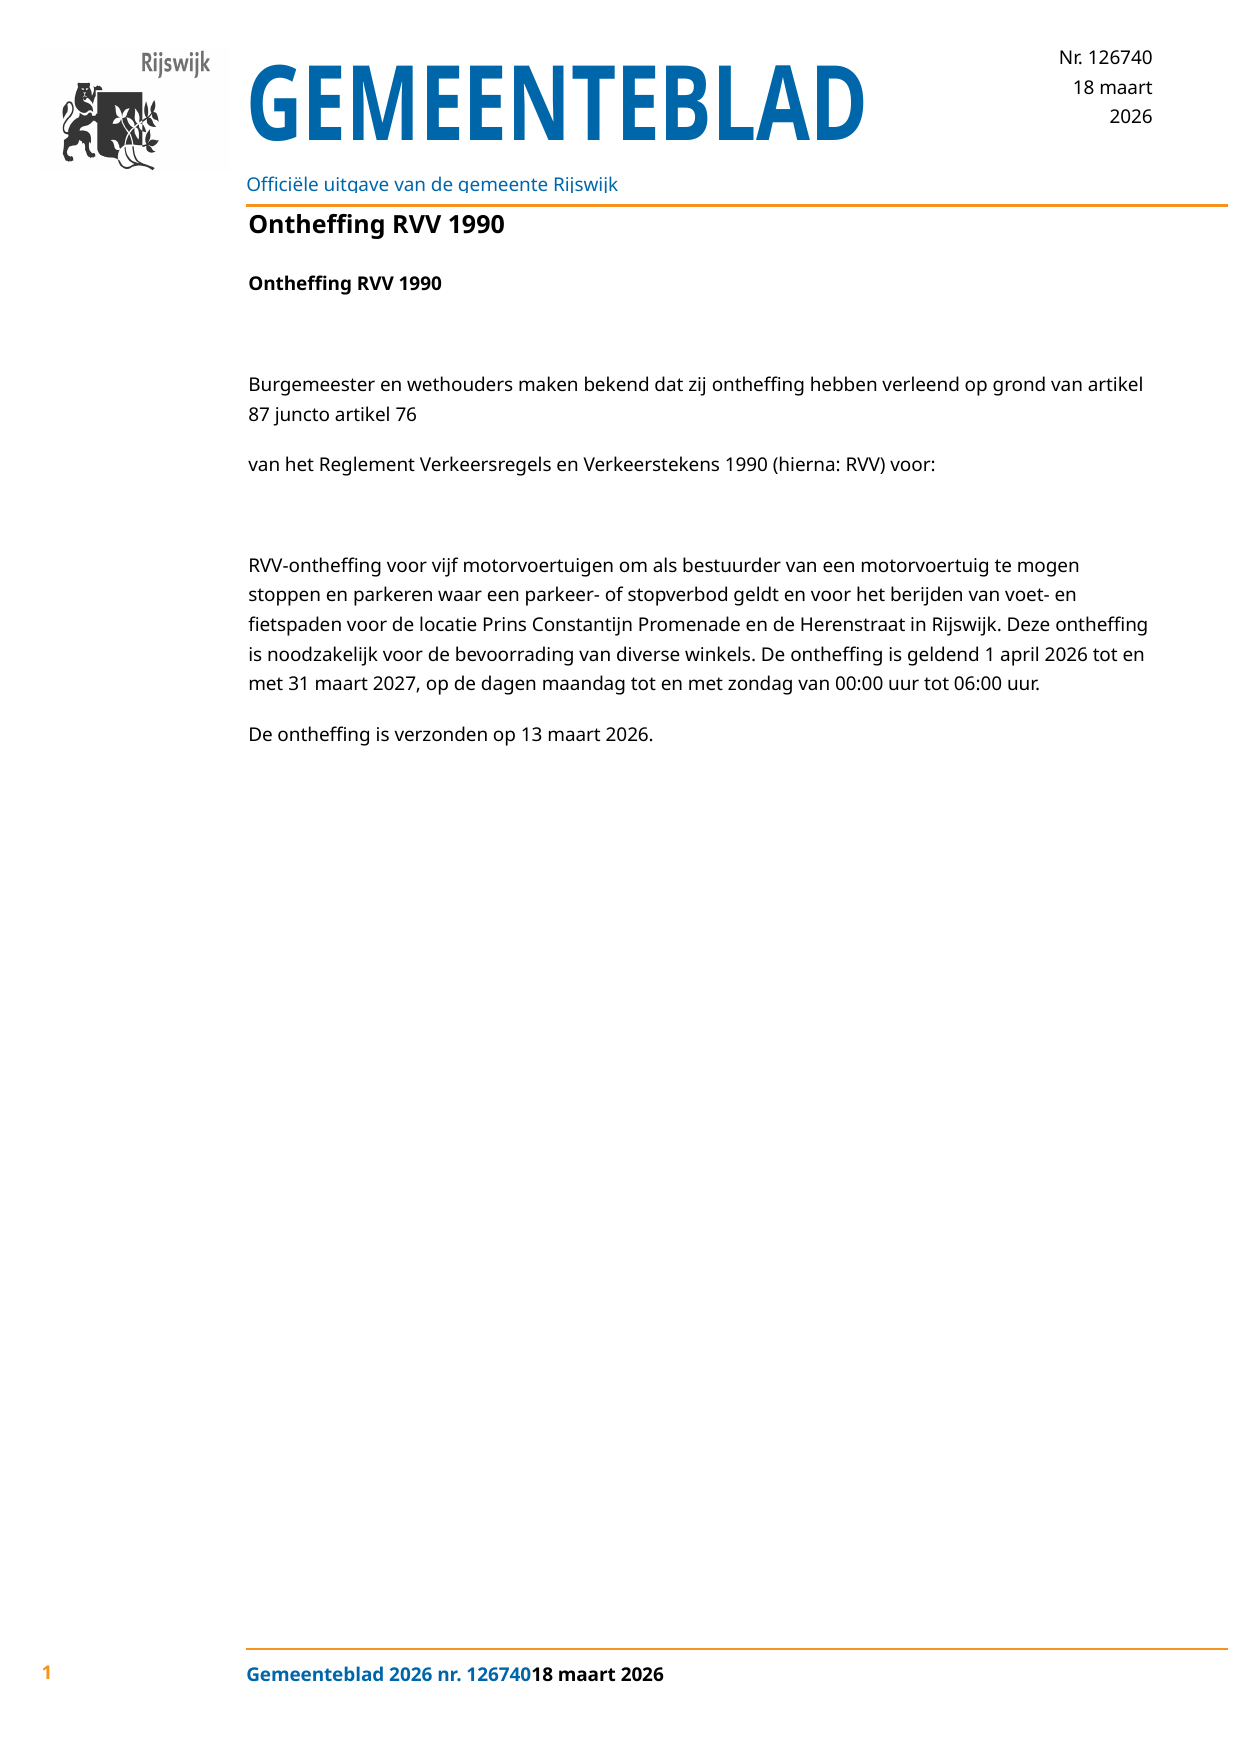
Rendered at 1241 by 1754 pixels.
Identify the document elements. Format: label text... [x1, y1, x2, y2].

text van het Reglement Verkeersregels en Verkeerstekens 1990 (hierna: RVV) voor: [248, 451, 1152, 477]
text Ontheffing RVV 1990 [248, 207, 1152, 241]
text De ontheffing is verzonden op 13 maart 2026. [248, 721, 1152, 746]
picture [41, 47, 231, 172]
text Burgemeester en wethouders maken bekend dat zij ontheffing hebben verleend op grond van artikel 87 juncto artikel 76 [248, 371, 1152, 426]
text RVV-ontheffing voor vijf motorvoertuigen om als bestuurder van een motorvoertuig te mogen stoppen en parkeren waar een parkeer- of stopverbod geldt en voor het berijden van voet- en fietspaden voor de locatie Prins Constantijn Promenade en de Herenstraat in Rijswijk. Deze ontheffing is noodzakelijk voor de bevoorrading van diverse winkels. De ontheffing is geldend 1 april 2026 tot en met 31 maart 2027, op de dagen maandag tot en met zondag van 00:00 uur tot 06:00 uur. [248, 552, 1152, 696]
text Ontheffing RVV 1990 [248, 270, 1152, 296]
